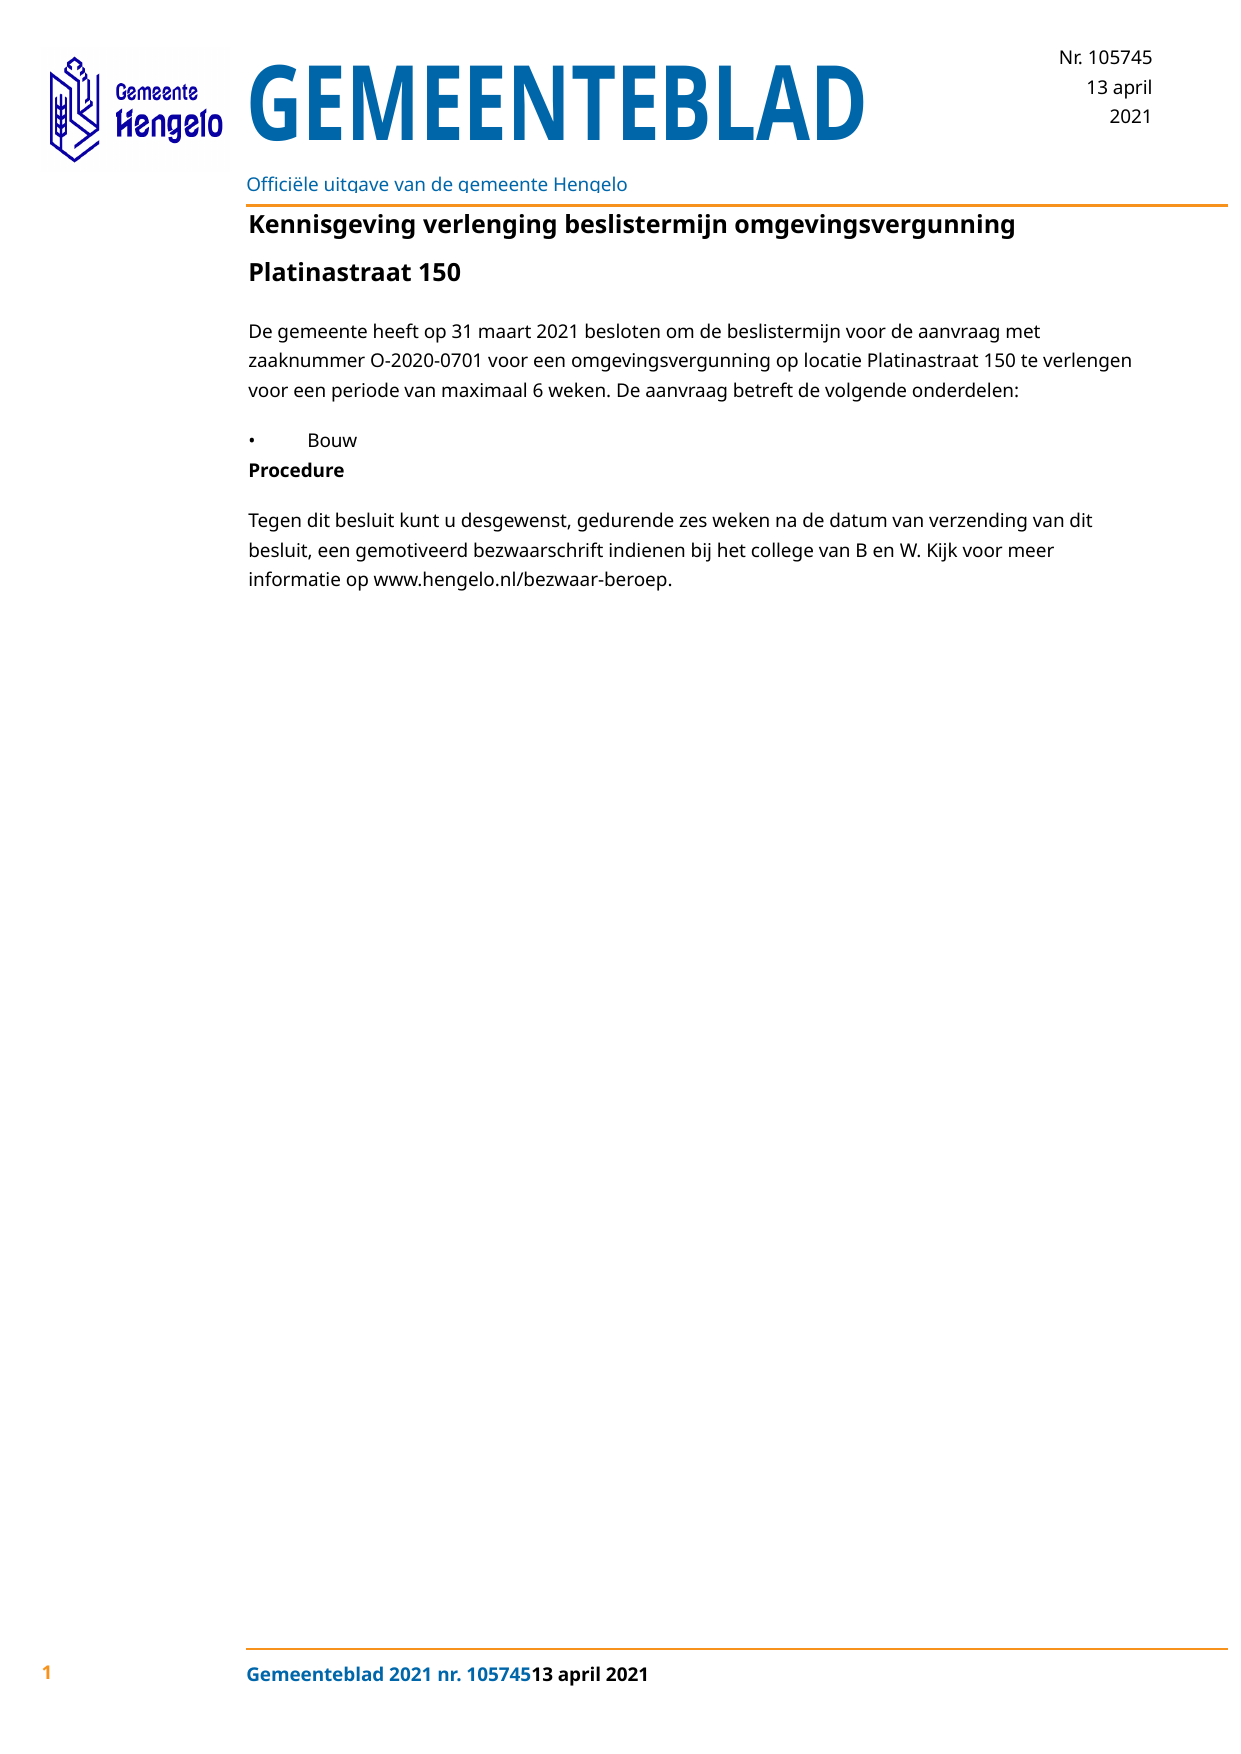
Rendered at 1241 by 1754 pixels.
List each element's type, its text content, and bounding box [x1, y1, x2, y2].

list Bouw [248, 427, 1152, 453]
text Kennisgeving verlenging beslistermijn omgevingsvergunning Platinastraat 150 [248, 207, 1152, 288]
picture [41, 47, 231, 172]
text Procedure [248, 457, 1152, 483]
text Tegen dit besluit kunt u desgewenst, gedurende zes weken na de datum van verzending van dit besluit, een gemotiveerd bezwaarschrift indienen bij het college van B en W. Kijk voor meer informatie op www.hengelo.nl/bezwaar-beroep. [248, 507, 1152, 592]
text De gemeente heeft op 31 maart 2021 besloten om de beslistermijn voor de aanvraag met zaaknummer O-2020-0701 voor een omgevingsvergunning op locatie Platinastraat 150 te verlengen voor een periode van maximaal 6 weken. De aanvraag betreft de volgende onderdelen: [248, 318, 1152, 403]
